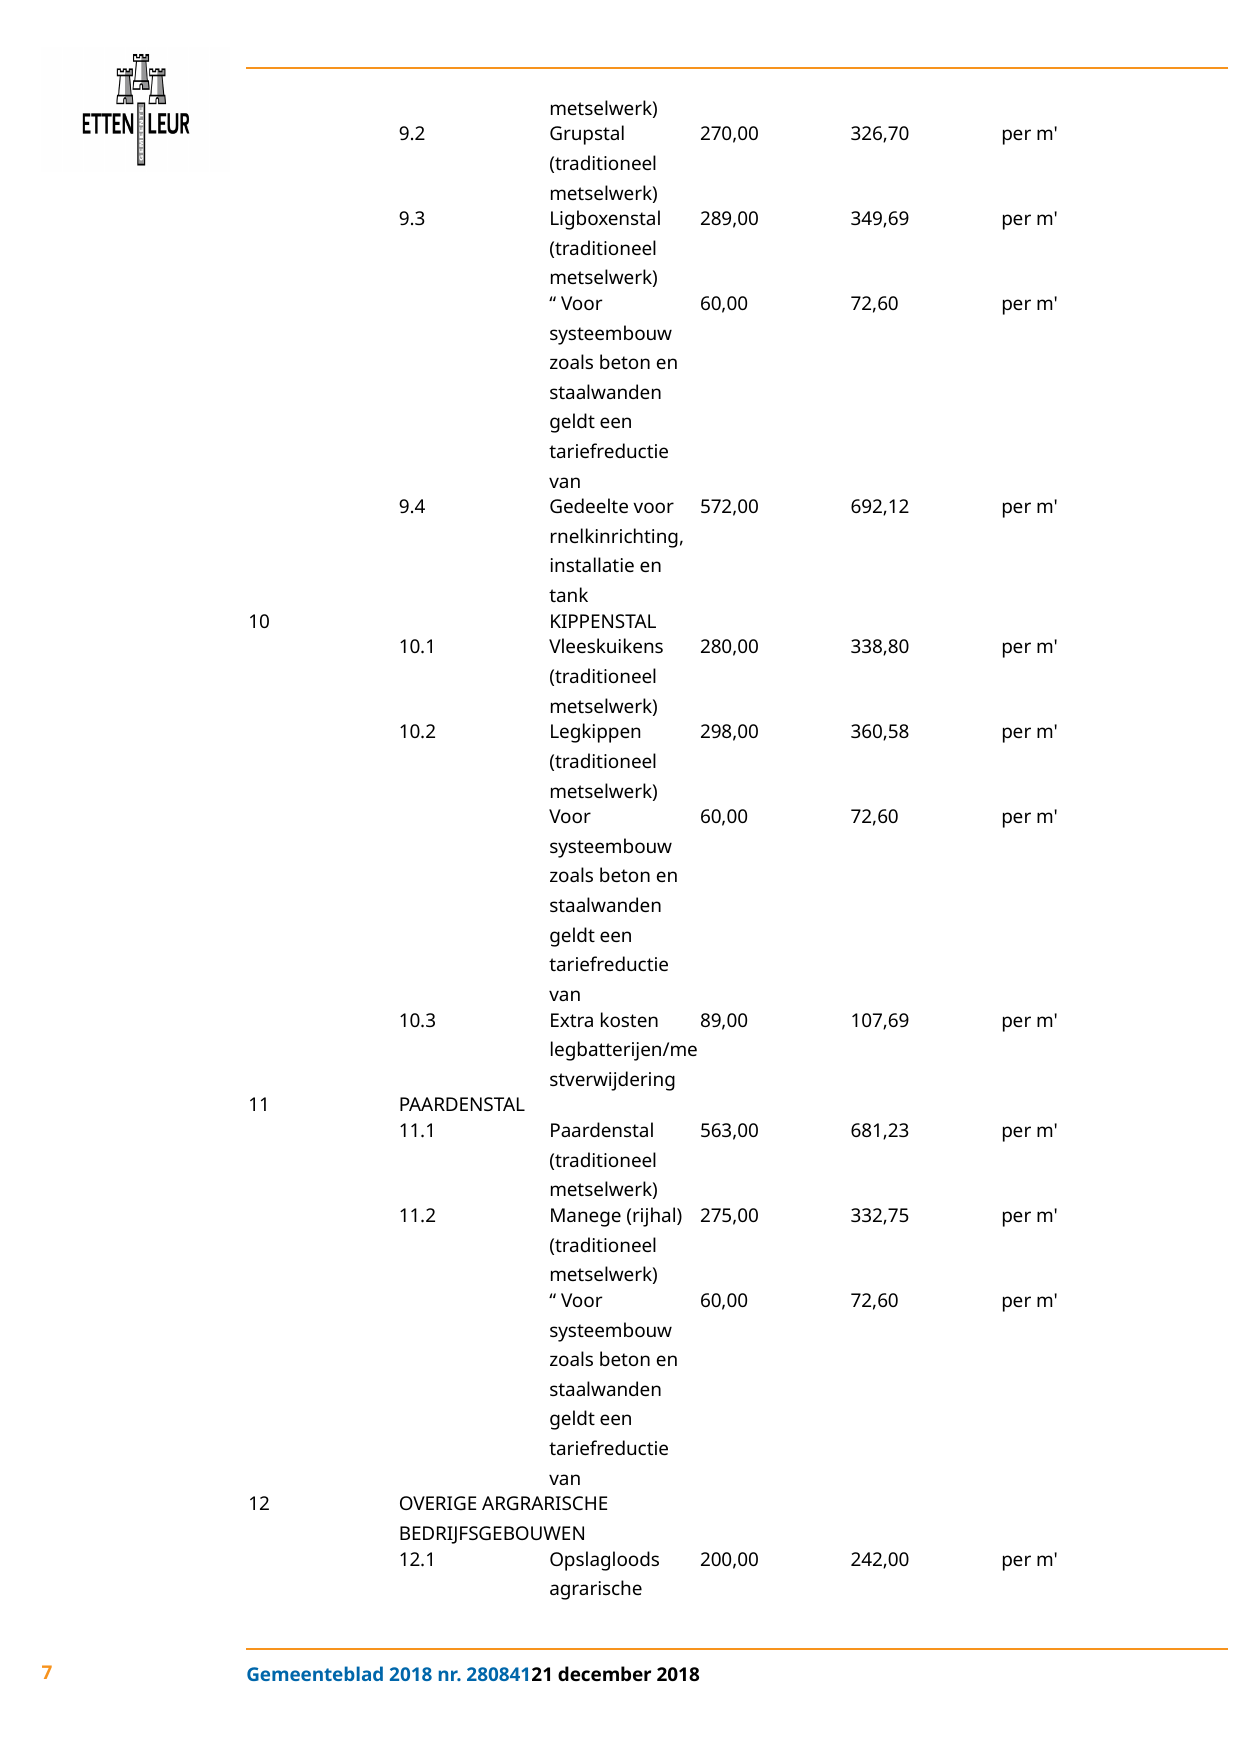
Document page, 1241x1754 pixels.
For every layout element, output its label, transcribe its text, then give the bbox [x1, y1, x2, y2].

table_cell 280,00 [700, 634, 850, 719]
table_cell 72,60 [850, 290, 1001, 493]
table_cell Paardenstal (traditioneel metselwerk) [549, 1118, 700, 1202]
table_cell [700, 1092, 850, 1117]
table_cell 572,00 [700, 494, 850, 608]
table_cell 692,12 [850, 494, 1001, 608]
table_cell [399, 95, 549, 121]
table_cell [399, 1287, 549, 1490]
table_cell 11.1 [399, 1118, 549, 1202]
table_cell 563,00 [700, 1118, 850, 1202]
table_cell 332,75 [850, 1202, 1001, 1287]
table_cell Opslagloods agrarische [549, 1546, 700, 1601]
table_cell [549, 1092, 700, 1117]
table_cell 60,00 [700, 1287, 850, 1490]
table_cell per m' [1001, 494, 1152, 608]
table_cell [1001, 608, 1152, 634]
table_cell [248, 1118, 398, 1202]
table_cell 72,60 [850, 804, 1001, 1007]
table_cell [399, 608, 549, 634]
table_cell per m' [1001, 634, 1152, 719]
table_cell [248, 205, 398, 290]
table_cell [248, 1007, 398, 1092]
table_cell [248, 1287, 398, 1490]
table_cell 275,00 [700, 1202, 850, 1287]
table_cell [248, 634, 398, 719]
table_cell [248, 719, 398, 803]
table_cell [248, 1202, 398, 1287]
table_cell 349,69 [850, 205, 1001, 290]
table_cell [399, 290, 549, 493]
table_cell 200,00 [700, 1546, 850, 1601]
table_cell 10.3 [399, 1007, 549, 1092]
table_cell per m' [1001, 1118, 1152, 1202]
table_cell per m' [1001, 121, 1152, 205]
table_cell Grupstal (traditioneel metselwerk) [549, 121, 700, 205]
table_cell 9.3 [399, 205, 549, 290]
table_cell 10 [248, 608, 398, 634]
table_cell per m' [1001, 1287, 1152, 1490]
table_cell [1001, 1490, 1152, 1546]
table_cell [850, 1490, 1001, 1546]
table_cell [248, 804, 398, 1007]
table_cell per m' [1001, 719, 1152, 803]
table_cell 289,00 [700, 205, 850, 290]
table_cell [248, 95, 398, 121]
table_cell Extra kosten legbatterijen/mestverwijdering [549, 1007, 700, 1092]
table_cell 338,80 [850, 634, 1001, 719]
table_cell per m' [1001, 1007, 1152, 1092]
table_cell metselwerk) [549, 95, 700, 121]
table_cell [850, 95, 1001, 121]
table_cell per m' [1001, 804, 1152, 1007]
table_cell 60,00 [700, 290, 850, 493]
table_cell 72,60 [850, 1287, 1001, 1490]
table_cell per m' [1001, 205, 1152, 290]
table_cell [850, 608, 1001, 634]
table_cell Ligboxenstal (traditioneel metselwerk) [549, 205, 700, 290]
table_cell “ Voor systeembouw zoals beton en staalwanden geldt een tariefreductie van [549, 290, 700, 493]
table_cell Manege (rijhal) (traditioneel metselwerk) [549, 1202, 700, 1287]
table_cell [700, 95, 850, 121]
table_cell 9.4 [399, 494, 549, 608]
table_cell [248, 1546, 398, 1601]
table_cell “ Voor systeembouw zoals beton en staalwanden geldt een tariefreductie van [549, 1287, 700, 1490]
table_cell 11 [248, 1092, 398, 1117]
table_cell 12 [248, 1490, 398, 1546]
table_cell 11.2 [399, 1202, 549, 1287]
table_cell PAARDENSTAL [399, 1092, 549, 1117]
table_cell [248, 494, 398, 608]
table_cell Legkippen (traditioneel metselwerk) [549, 719, 700, 803]
table_cell Gedeelte voor rnelkinrichting, installatie en tank [549, 494, 700, 608]
table_cell per m' [1001, 1546, 1152, 1601]
table_cell 242,00 [850, 1546, 1001, 1601]
table_cell 10.2 [399, 719, 549, 803]
table_cell KIPPENSTAL [549, 608, 700, 634]
table_cell 360,58 [850, 719, 1001, 803]
table_cell [399, 804, 549, 1007]
table_cell 107,69 [850, 1007, 1001, 1092]
table_cell 10.1 [399, 634, 549, 719]
table_cell [850, 1092, 1001, 1117]
table_cell per m' [1001, 1202, 1152, 1287]
table_cell 298,00 [700, 719, 850, 803]
picture [41, 47, 231, 172]
table_cell 12.1 [399, 1546, 549, 1601]
table_cell 89,00 [700, 1007, 850, 1092]
table_cell [700, 1490, 850, 1546]
table_cell 9.2 [399, 121, 549, 205]
table_cell [700, 608, 850, 634]
table_cell Vleeskuikens (traditioneel metselwerk) [549, 634, 700, 719]
table_cell OVERIGE ARGRARISCHE BEDRIJFSGEBOUWEN [399, 1490, 700, 1546]
table_cell per m' [1001, 290, 1152, 493]
table_cell [248, 290, 398, 493]
table_cell 326,70 [850, 121, 1001, 205]
table_cell 270,00 [700, 121, 850, 205]
table_cell 681,23 [850, 1118, 1001, 1202]
table_cell [1001, 95, 1152, 121]
table_cell [248, 121, 398, 205]
table_cell 60,00 [700, 804, 850, 1007]
table_cell Voor systeembouw zoals beton en staalwanden geldt een tariefreductie van [549, 804, 700, 1007]
